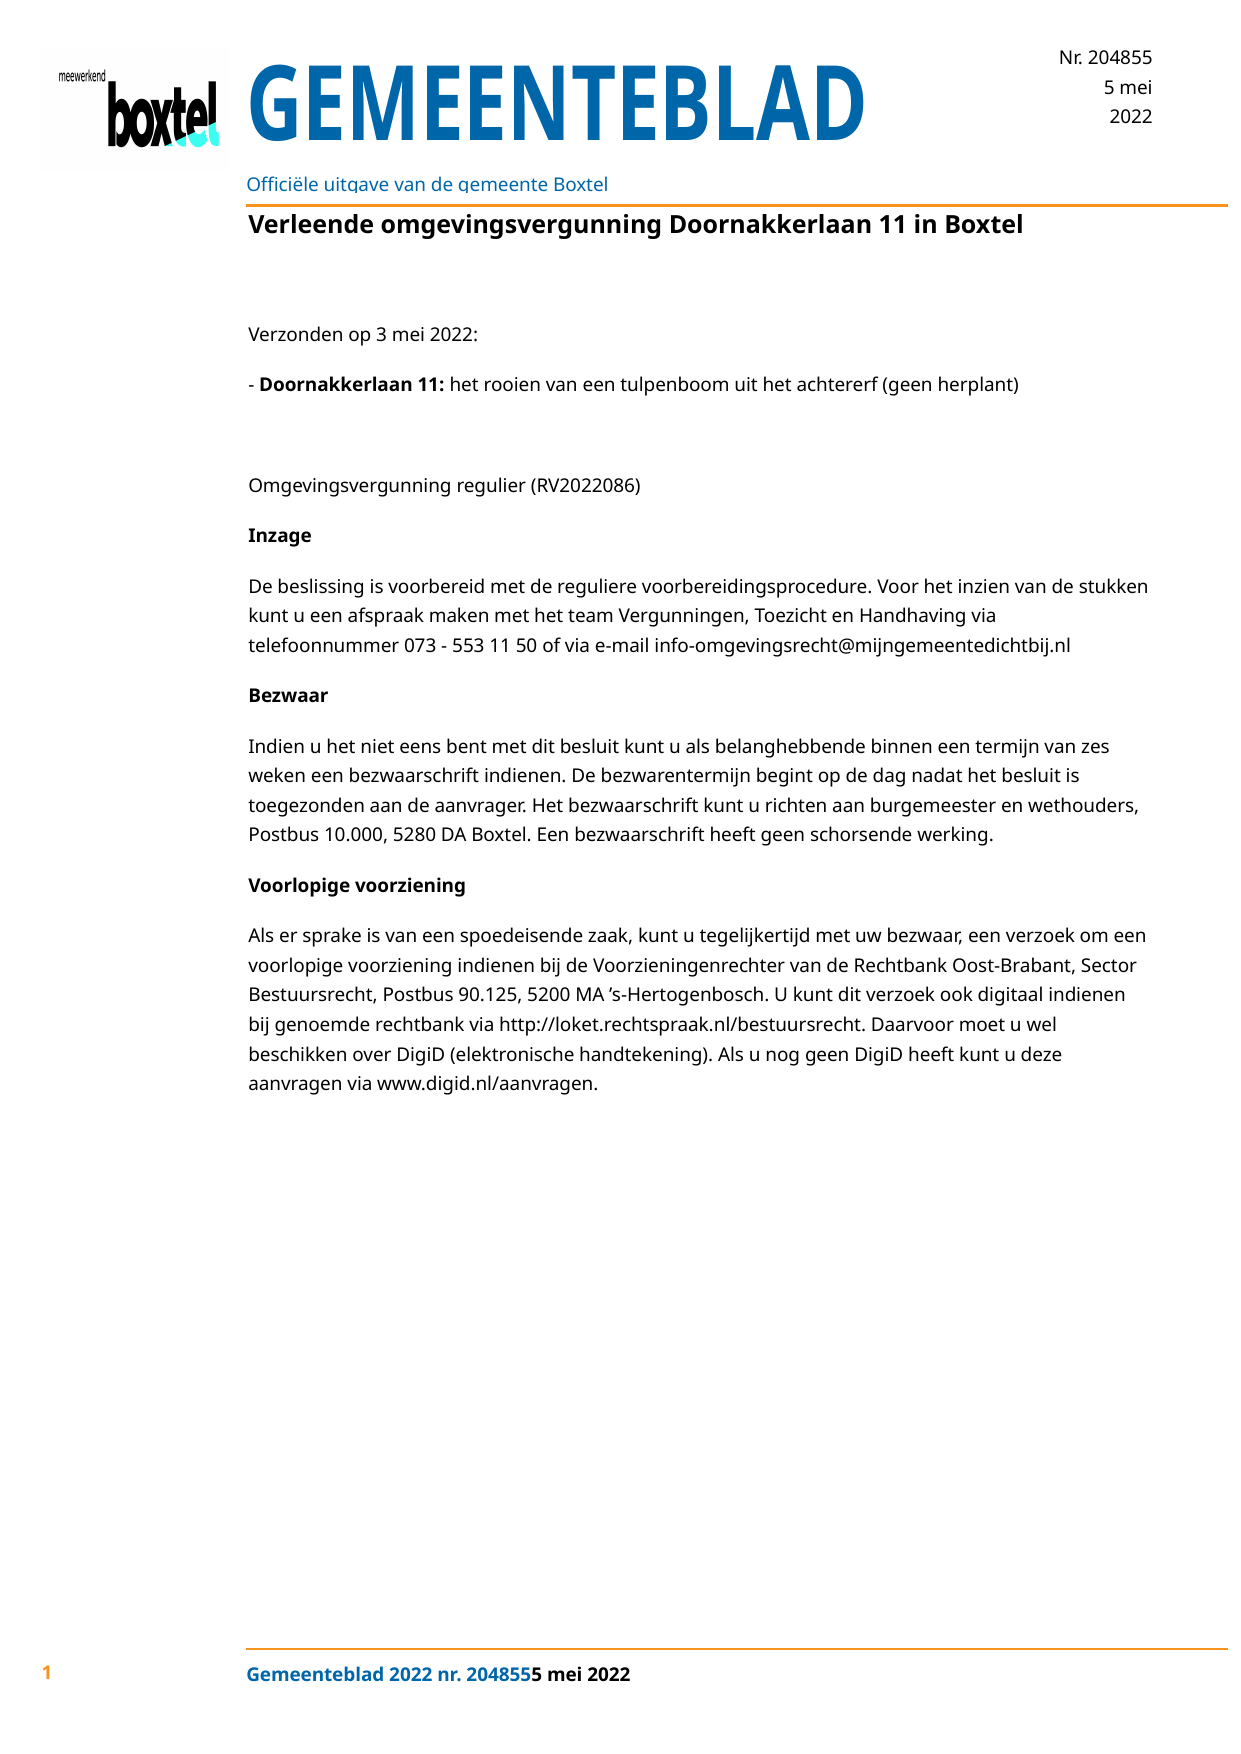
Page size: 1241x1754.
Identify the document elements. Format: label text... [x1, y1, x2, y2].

text De beslissing is voorbereid met de reguliere voorbereidingsprocedure. Voor het inzien van de stukken kunt u een afspraak maken met het team Vergunningen, Toezicht en Handhaving via telefoonnummer 073 - 553 11 50 of via e-mail info-omgevingsrecht@mijngemeentedichtbij.nl [248, 573, 1152, 658]
text Verleende omgevingsvergunning Doornakkerlaan 11 in Boxtel [248, 207, 1152, 241]
text Voorlopige voorziening [248, 872, 1152, 898]
text Indien u het niet eens bent met dit besluit kunt u als belanghebbende binnen een termijn van zes weken een bezwaarschrift indienen. De bezwarentermijn begint op de dag nadat het besluit is toegezonden aan de aanvrager. Het bezwaarschrift kunt u richten aan burgemeester en wethouders, Postbus 10.000, 5280 DA Boxtel. Een bezwaarschrift heeft geen schorsende werking. [248, 733, 1152, 847]
text Omgevingsvergunning regulier (RV2022086) [248, 472, 1152, 498]
picture [41, 47, 231, 172]
text - Doornakkerlaan 11: het rooien van een tulpenboom uit het achtererf (geen herplant) [248, 371, 1152, 397]
text Bezwaar [248, 682, 1152, 708]
text Inzage [248, 522, 1152, 548]
text Als er sprake is van een spoedeisende zaak, kunt u tegelijkertijd met uw bezwaar, een verzoek om een voorlopige voorziening indienen bij de Voorzieningenrechter van de Rechtbank Oost-Brabant, Sector Bestuursrecht, Postbus 90.125, 5200 MA ’s-Hertogenbosch. U kunt dit verzoek ook digitaal indienen bij genoemde rechtbank via http://loket.rechtspraak.nl/bestuursrecht. Daarvoor moet u wel beschikken over DigiD (elektronische handtekening). Als u nog geen DigiD heeft kunt u deze aanvragen via www.digid.nl/aanvragen. [248, 922, 1152, 1096]
text Verzonden op 3 mei 2022: [248, 321, 1152, 346]
